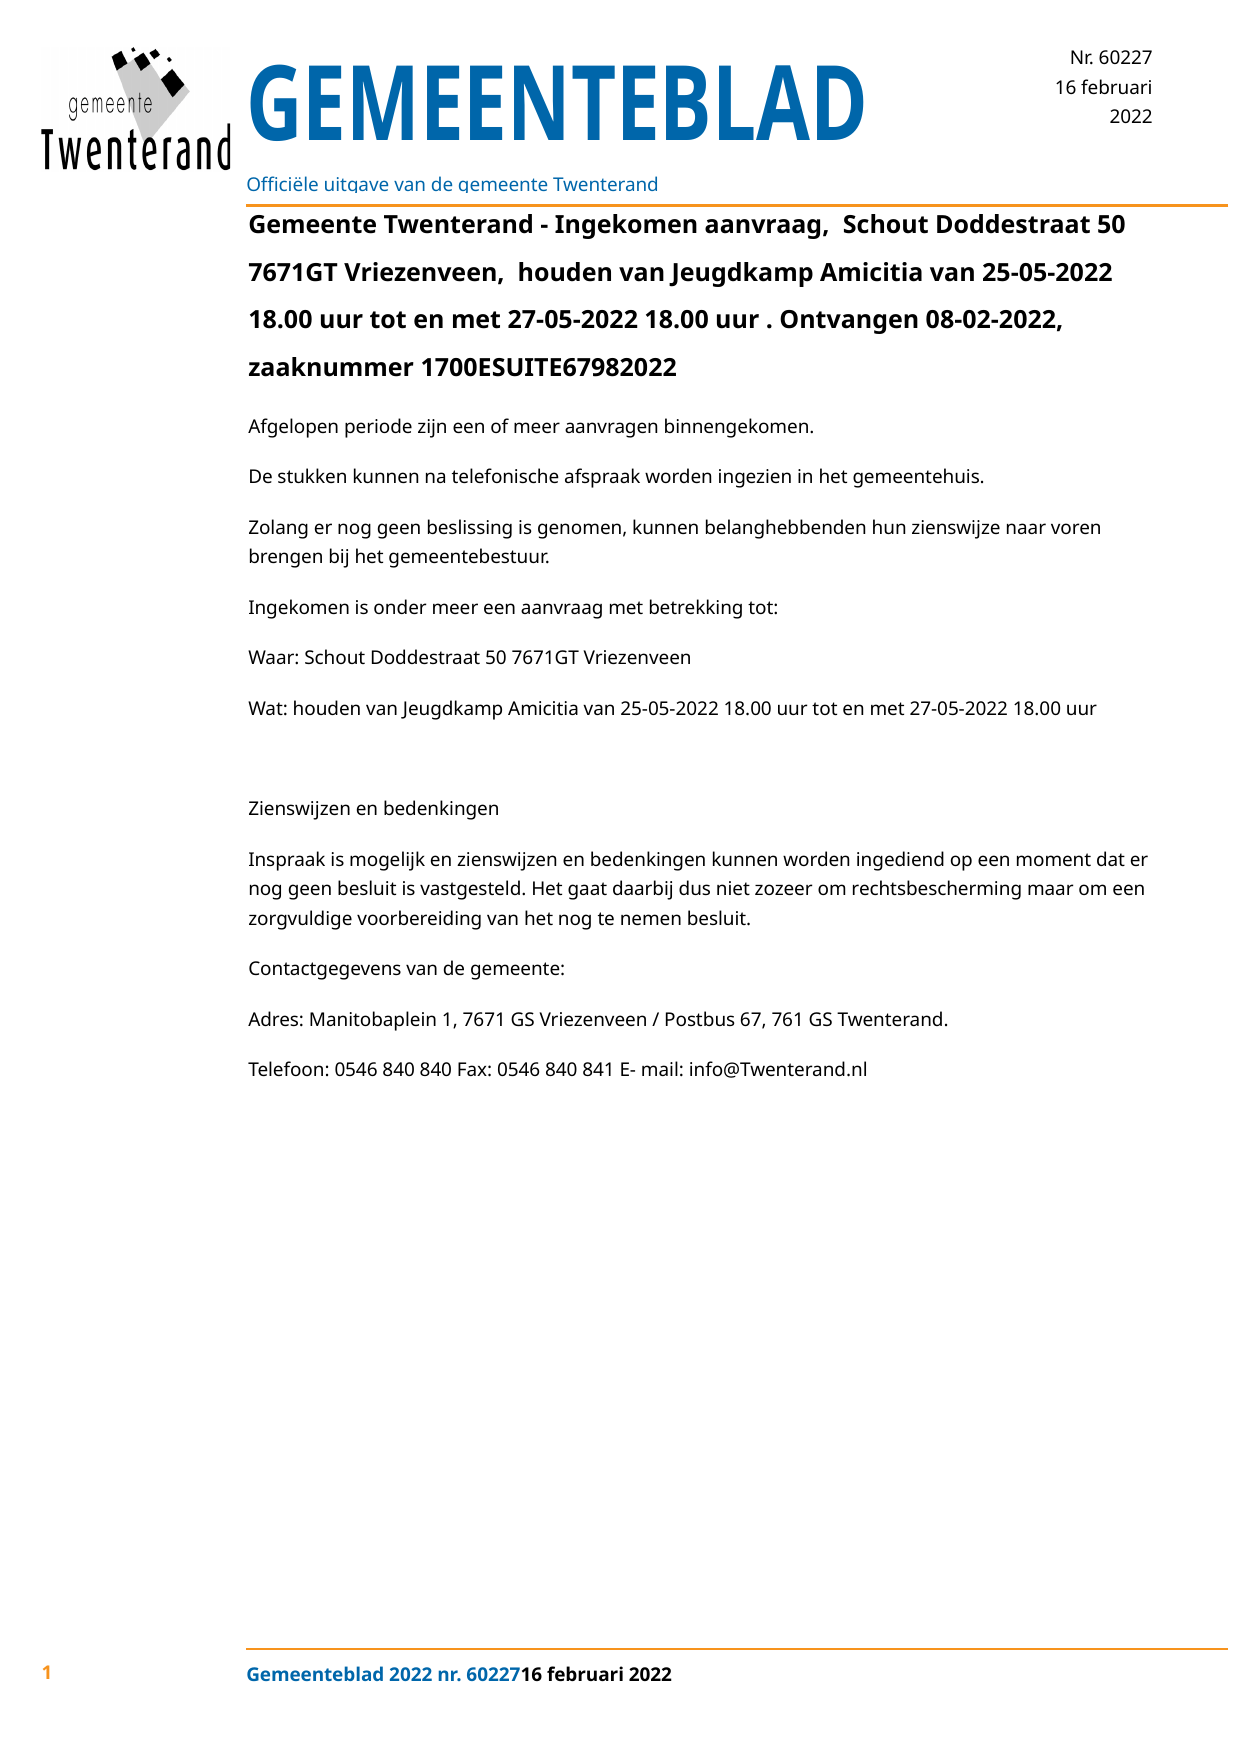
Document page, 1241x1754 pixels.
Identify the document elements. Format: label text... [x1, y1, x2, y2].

text Wat: houden van Jeugdkamp Amicitia van 25-05-2022 18.00 uur tot en met 27-05-2022 18.00 uur [248, 695, 1152, 721]
picture [41, 47, 231, 172]
text Gemeente Twenterand - Ingekomen aanvraag, Schout Doddestraat 50 7671GT Vriezenveen, houden van Jeugdkamp Amicitia van 25-05-2022 18.00 uur tot en met 27-05-2022 18.00 uur . Ontvangen 08-02-2022, zaaknummer 1700ESUITE67982022 [248, 207, 1152, 384]
text Inspraak is mogelijk en zienswijzen en bedenkingen kunnen worden ingediend op een moment dat er nog geen besluit is vastgesteld. Het gaat daarbij dus niet zozeer om rechtsbescherming maar om een zorgvuldige voorbereiding van het nog te nemen besluit. [248, 846, 1152, 931]
text Telefoon: 0546 840 840 Fax: 0546 840 841 E- mail: info@Twenterand.nl [248, 1056, 1152, 1082]
text Waar: Schout Doddestraat 50 7671GT Vriezenveen [248, 644, 1152, 670]
text Zienswijzen en bedenkingen [248, 796, 1152, 821]
text Ingekomen is onder meer een aanvraag met betrekking tot: [248, 594, 1152, 620]
text De stukken kunnen na telefonische afspraak worden ingezien in het gemeentehuis. [248, 463, 1152, 489]
text Contactgegevens van de gemeente: [248, 956, 1152, 981]
text Afgelopen periode zijn een of meer aanvragen binnengekomen. [248, 413, 1152, 439]
text Zolang er nog geen beslissing is genomen, kunnen belanghebbenden hun zienswijze naar voren brengen bij het gemeentebestuur. [248, 514, 1152, 569]
text Adres: Manitobaplein 1, 7671 GS Vriezenveen / Postbus 67, 761 GS Twenterand. [248, 1006, 1152, 1032]
